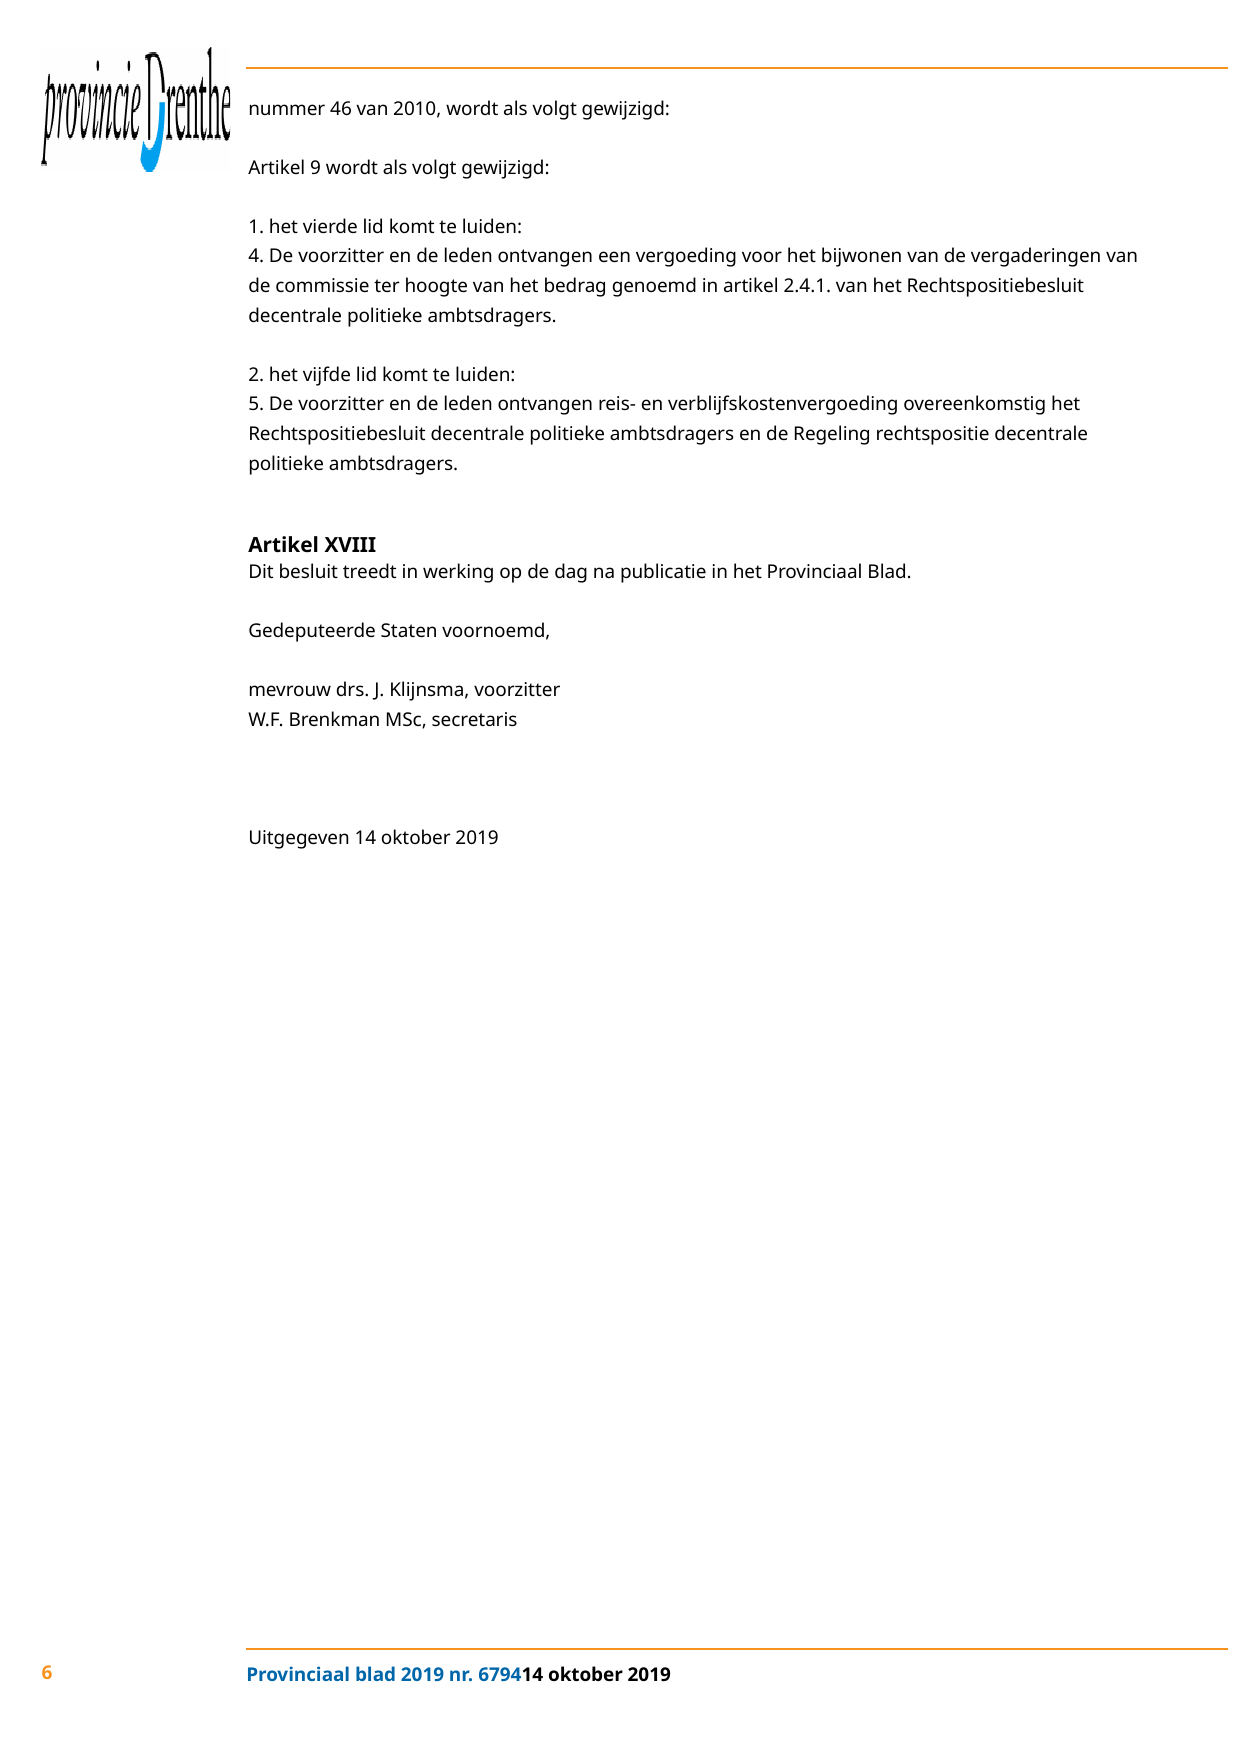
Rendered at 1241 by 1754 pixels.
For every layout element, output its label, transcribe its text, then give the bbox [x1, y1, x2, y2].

text Dit besluit treedt in werking op de dag na publicatie in het Provinciaal Blad. [248, 558, 1152, 584]
picture [41, 47, 231, 172]
text Artikel XVIII [248, 530, 1152, 558]
text nummer 46 van 2010, wordt als volgt gewijzigd: [248, 95, 1152, 121]
text Uitgegeven 14 oktober 2019 [248, 824, 1152, 850]
text W.F. Brenkman MSc, secretaris [248, 706, 1152, 732]
text 2. het vijfde lid komt te luiden: [248, 361, 1152, 387]
text Artikel 9 wordt als volgt gewijzigd: [248, 154, 1152, 180]
text 4. De voorzitter en de leden ontvangen een vergoeding voor het bijwonen van de vergaderingen van de commissie ter hoogte van het bedrag genoemd in artikel 2.4.1. van het Rechtspositiebesluit decentrale politieke ambtsdragers. [248, 243, 1152, 328]
text Gedeputeerde Staten voornoemd, [248, 617, 1152, 643]
text 5. De voorzitter en de leden ontvangen reis- en verblijfskostenvergoeding overeenkomstig het Rechtspositiebesluit decentrale politieke ambtsdragers en de Regeling rechtspositie decentrale politieke ambtsdragers. [248, 391, 1152, 476]
text mevrouw drs. J. Klijnsma, voorzitter [248, 677, 1152, 702]
text 1. het vierde lid komt te luiden: [248, 213, 1152, 239]
